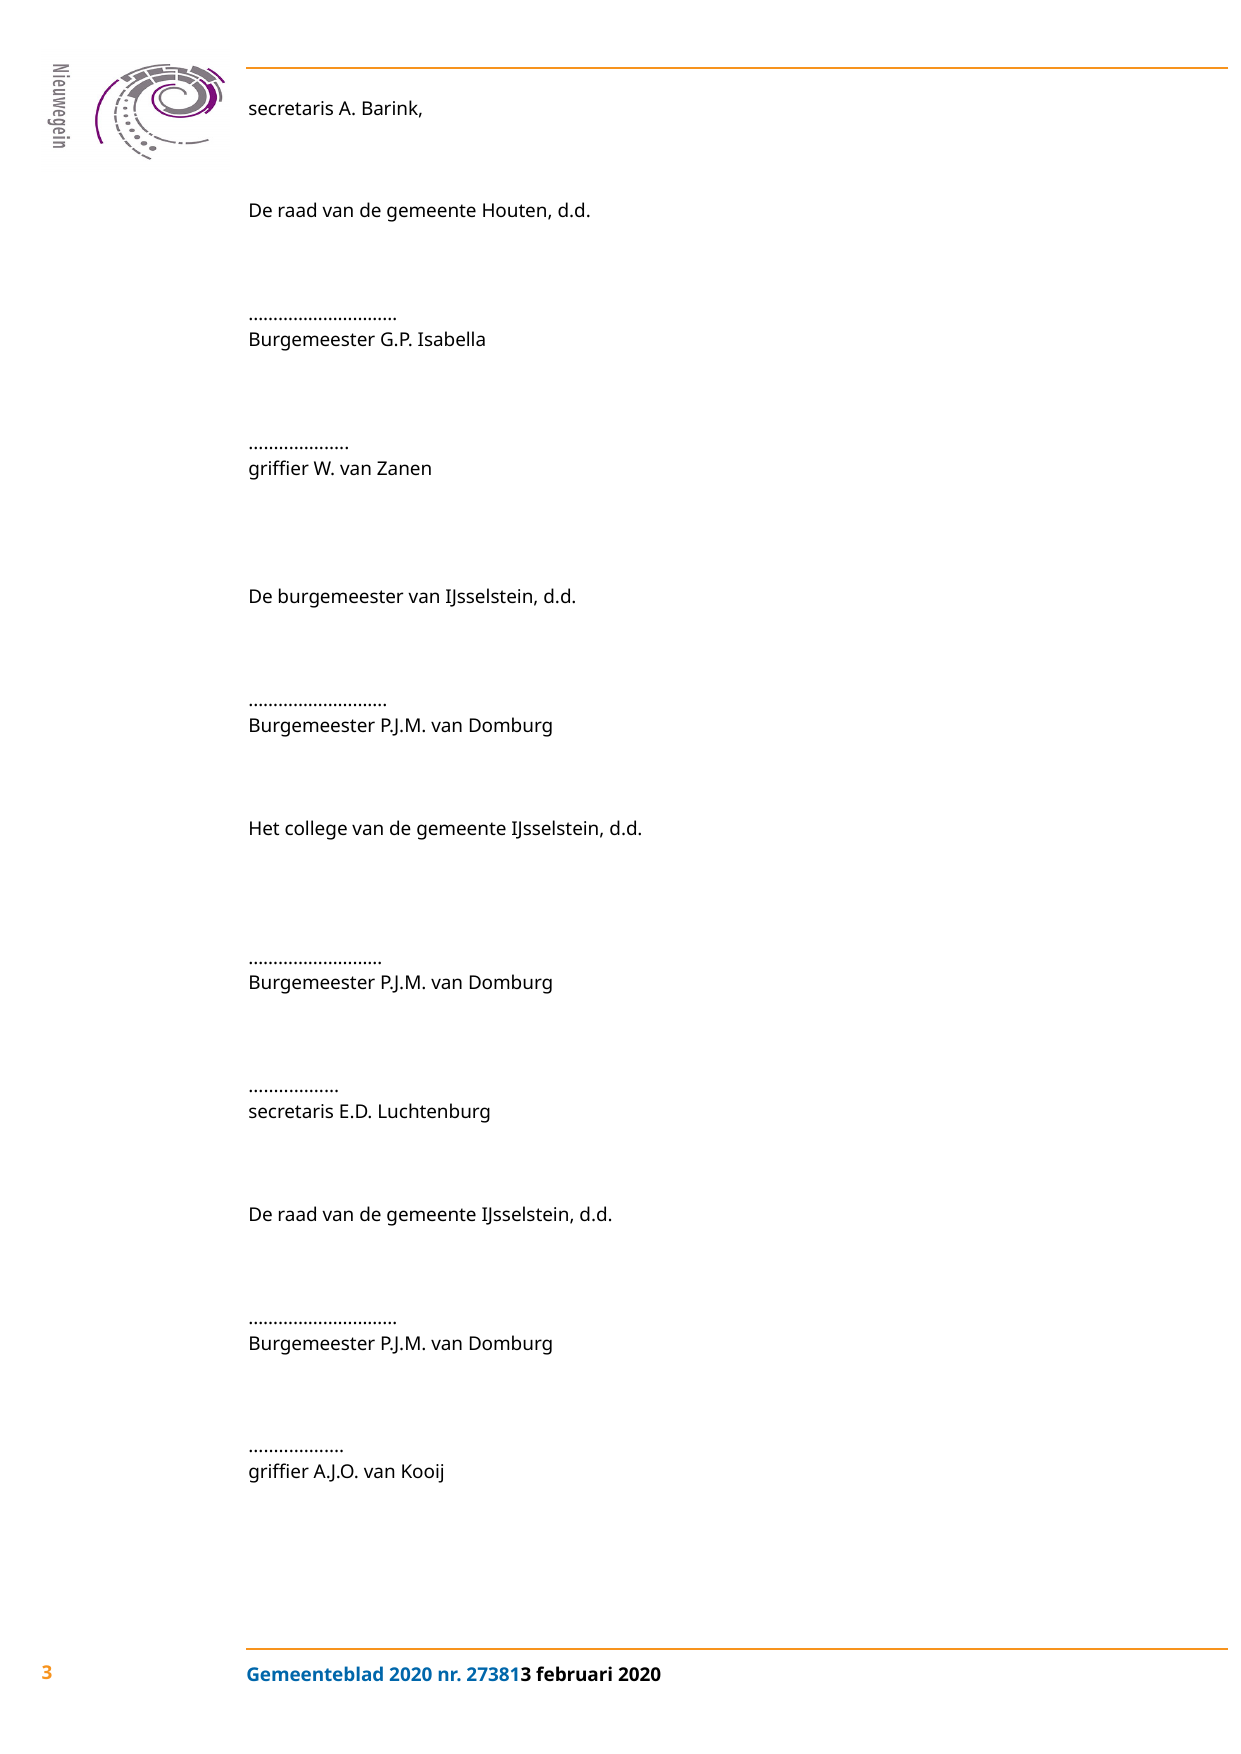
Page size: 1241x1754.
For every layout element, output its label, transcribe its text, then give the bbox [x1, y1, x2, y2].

text ……………………… [248, 944, 1152, 969]
text ………………………… [248, 1304, 1152, 1330]
text ………………………… [248, 301, 1152, 326]
text De raad van de gemeente IJsselstein, d.d. [248, 1201, 1152, 1227]
text griffier A.J.O. van Kooij [248, 1458, 1152, 1484]
text De raad van de gemeente Houten, d.d. [248, 198, 1152, 223]
text .................... [248, 429, 1152, 455]
text Burgemeester P.J.M. van Domburg [248, 712, 1152, 738]
picture [41, 47, 231, 172]
text griffier W. van Zanen [248, 455, 1152, 481]
text secretaris E.D. Luchtenburg [248, 1098, 1152, 1124]
text secretaris A. Barink, [248, 95, 1152, 121]
text De burgemeester van IJsselstein, d.d. [248, 584, 1152, 609]
text Burgemeester P.J.M. van Domburg [248, 1330, 1152, 1356]
text Het college van de gemeente IJsselstein, d.d. [248, 815, 1152, 841]
text .................. [248, 1072, 1152, 1098]
text Burgemeester G.P. Isabella [248, 326, 1152, 352]
text Burgemeester P.J.M. van Domburg [248, 969, 1152, 995]
text ................... [248, 1433, 1152, 1458]
text ………………………. [248, 687, 1152, 712]
